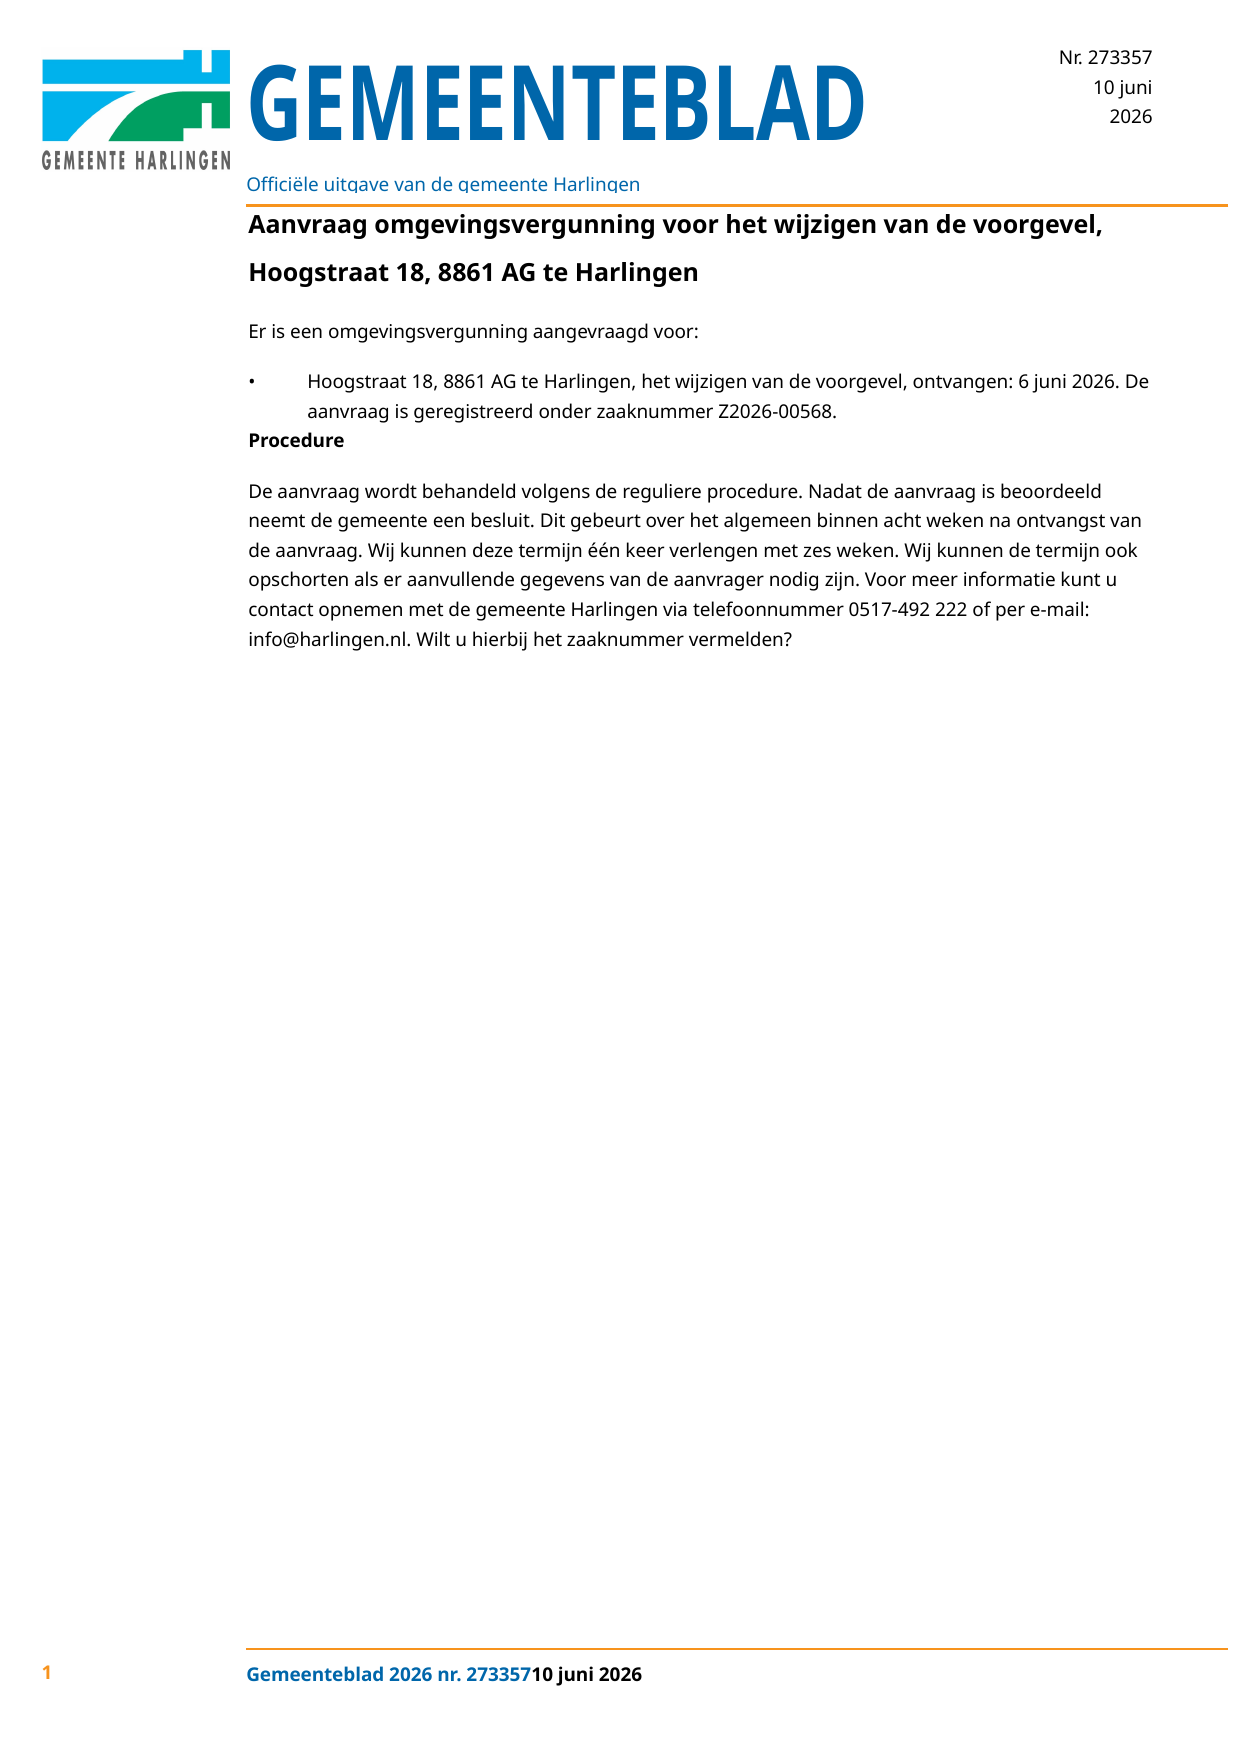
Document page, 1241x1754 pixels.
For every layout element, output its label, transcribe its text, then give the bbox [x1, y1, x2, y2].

picture [41, 47, 231, 172]
text Procedure [248, 427, 1152, 453]
text Er is een omgevingsvergunning aangevraagd voor: [248, 318, 1152, 344]
list Hoogstraat 18, 8861 AG te Harlingen, het wijzigen van de voorgevel, ontvangen: 6 juni 2026. De aanvraag is geregistreerd onder zaaknummer Z2026-00568. [248, 368, 1152, 424]
text De aanvraag wordt behandeld volgens de reguliere procedure. Nadat de aanvraag is beoordeeld neemt de gemeente een besluit. Dit gebeurt over het algemeen binnen acht weken na ontvangst van de aanvraag. Wij kunnen deze termijn één keer verlengen met zes weken. Wij kunnen de termijn ook opschorten als er aanvullende gegevens van de aanvrager nodig zijn. Voor meer informatie kunt u contact opnemen met de gemeente Harlingen via telefoonnummer 0517-492 222 of per e-mail: info@harlingen.nl. Wilt u hierbij het zaaknummer vermelden? [248, 478, 1152, 652]
text Aanvraag omgevingsvergunning voor het wijzigen van de voorgevel, Hoogstraat 18, 8861 AG te Harlingen [248, 207, 1152, 288]
